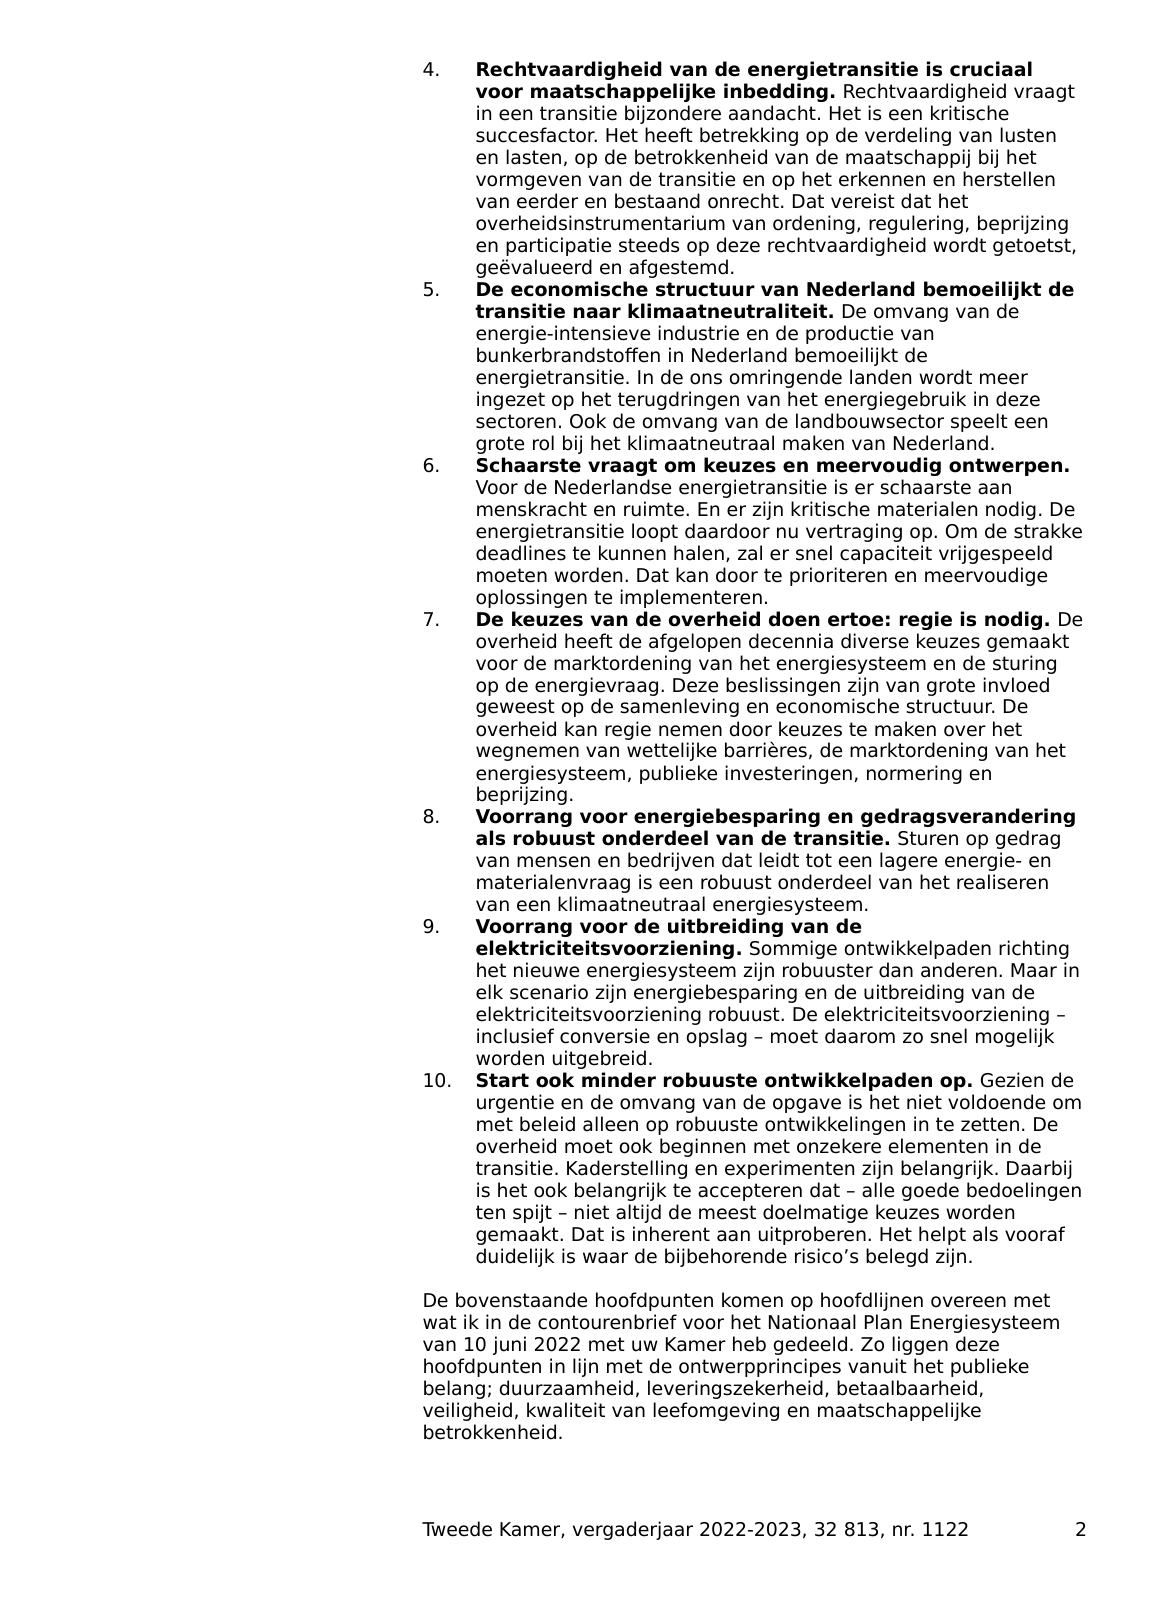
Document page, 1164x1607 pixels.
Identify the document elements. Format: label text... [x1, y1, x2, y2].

text 5. De economische structuur van Nederland bemoeilijkt de transitie naar klimaatneutraliteit. De omvang van de energie-intensieve industrie en de productie van bunkerbrandstoffen in Nederland bemoeilijkt de energietransitie. In de ons omringende landen wordt meer ingezet op het terugdringen van het energiegebruik in deze sectoren. Ook de omvang van de landbouwsector speelt een grote rol bij het klimaatneutraal maken van Nederland. [422, 279, 1087, 455]
text 8. Voorrang voor energiebesparing en gedragsverandering als robuust onderdeel van de transitie. Sturen op gedrag van mensen en bedrijven dat leidt tot een lagere energie- en materialenvraag is een robuust onderdeel van het realiseren van een klimaatneutraal energiesysteem. [422, 806, 1087, 916]
text De bovenstaande hoofdpunten komen op hoofdlijnen overeen met wat ik in de contourenbrief voor het Nationaal Plan Energiesysteem van 10 juni 2022 met uw Kamer heb gedeeld. Zo liggen deze hoofdpunten in lijn met de ontwerpprincipes vanuit het publieke belang; duurzaamheid, leveringszekerheid, betaalbaarheid, veiligheid, kwaliteit van leefomgeving en maatschappelijke betrokkenheid. [422, 1290, 1087, 1444]
text 4. Rechtvaardigheid van de energietransitie is cruciaal voor maatschappelijke inbedding. Rechtvaardigheid vraagt in een transitie bijzondere aandacht. Het is een kritische succesfactor. Het heeft betrekking op de verdeling van lusten en lasten, op de betrokkenheid van de maatschappij bij het vormgeven van de transitie en op het erkennen en herstellen van eerder en bestaand onrecht. Dat vereist dat het overheidsinstrumentarium van ordening, regulering, beprijzing en participatie steeds op deze rechtvaardigheid wordt getoetst, geëvalueerd en afgestemd. [422, 59, 1087, 279]
text 9. Voorrang voor de uitbreiding van de elektriciteitsvoorziening. Sommige ontwikkelpaden richting het nieuwe energiesysteem zijn robuuster dan anderen. Maar in elk scenario zijn energiebesparing en de uitbreiding van de elektriciteitsvoorziening robuust. De elektriciteitsvoorziening – inclusief conversie en opslag – moet daarom zo snel mogelijk worden uitgebreid. [422, 916, 1087, 1070]
text 10. Start ook minder robuuste ontwikkelpaden op. Gezien de urgentie en de omvang van de opgave is het niet voldoende om met beleid alleen op robuuste ontwikkelingen in te zetten. De overheid moet ook beginnen met onzekere elementen in de transitie. Kaderstelling en experimenten zijn belangrijk. Daarbij is het ook belangrijk te accepteren dat – alle goede bedoelingen ten spijt – niet altijd de meest doelmatige keuzes worden gemaakt. Dat is inherent aan uitproberen. Het helpt als vooraf duidelijk is waar de bijbehorende risico’s belegd zijn. [422, 1070, 1087, 1268]
text 7. De keuzes van de overheid doen ertoe: regie is nodig. De overheid heeft de afgelopen decennia diverse keuzes gemaakt voor de marktordening van het energiesysteem en de sturing op de energievraag. Deze beslissingen zijn van grote invloed geweest op de samenleving en economische structuur. De overheid kan regie nemen door keuzes te maken over het wegnemen van wettelijke barrières, de marktordening van het energiesysteem, publieke investeringen, normering en beprijzing. [422, 608, 1087, 806]
text 6. Schaarste vraagt om keuzes en meervoudig ontwerpen. Voor de Nederlandse energietransitie is er schaarste aan menskracht en ruimte. En er zijn kritische materialen nodig. De energietransitie loopt daardoor nu vertraging op. Om de strakke deadlines te kunnen halen, zal er snel capaciteit vrijgespeeld moeten worden. Dat kan door te prioriteren en meervoudige oplossingen te implementeren. [422, 455, 1087, 608]
